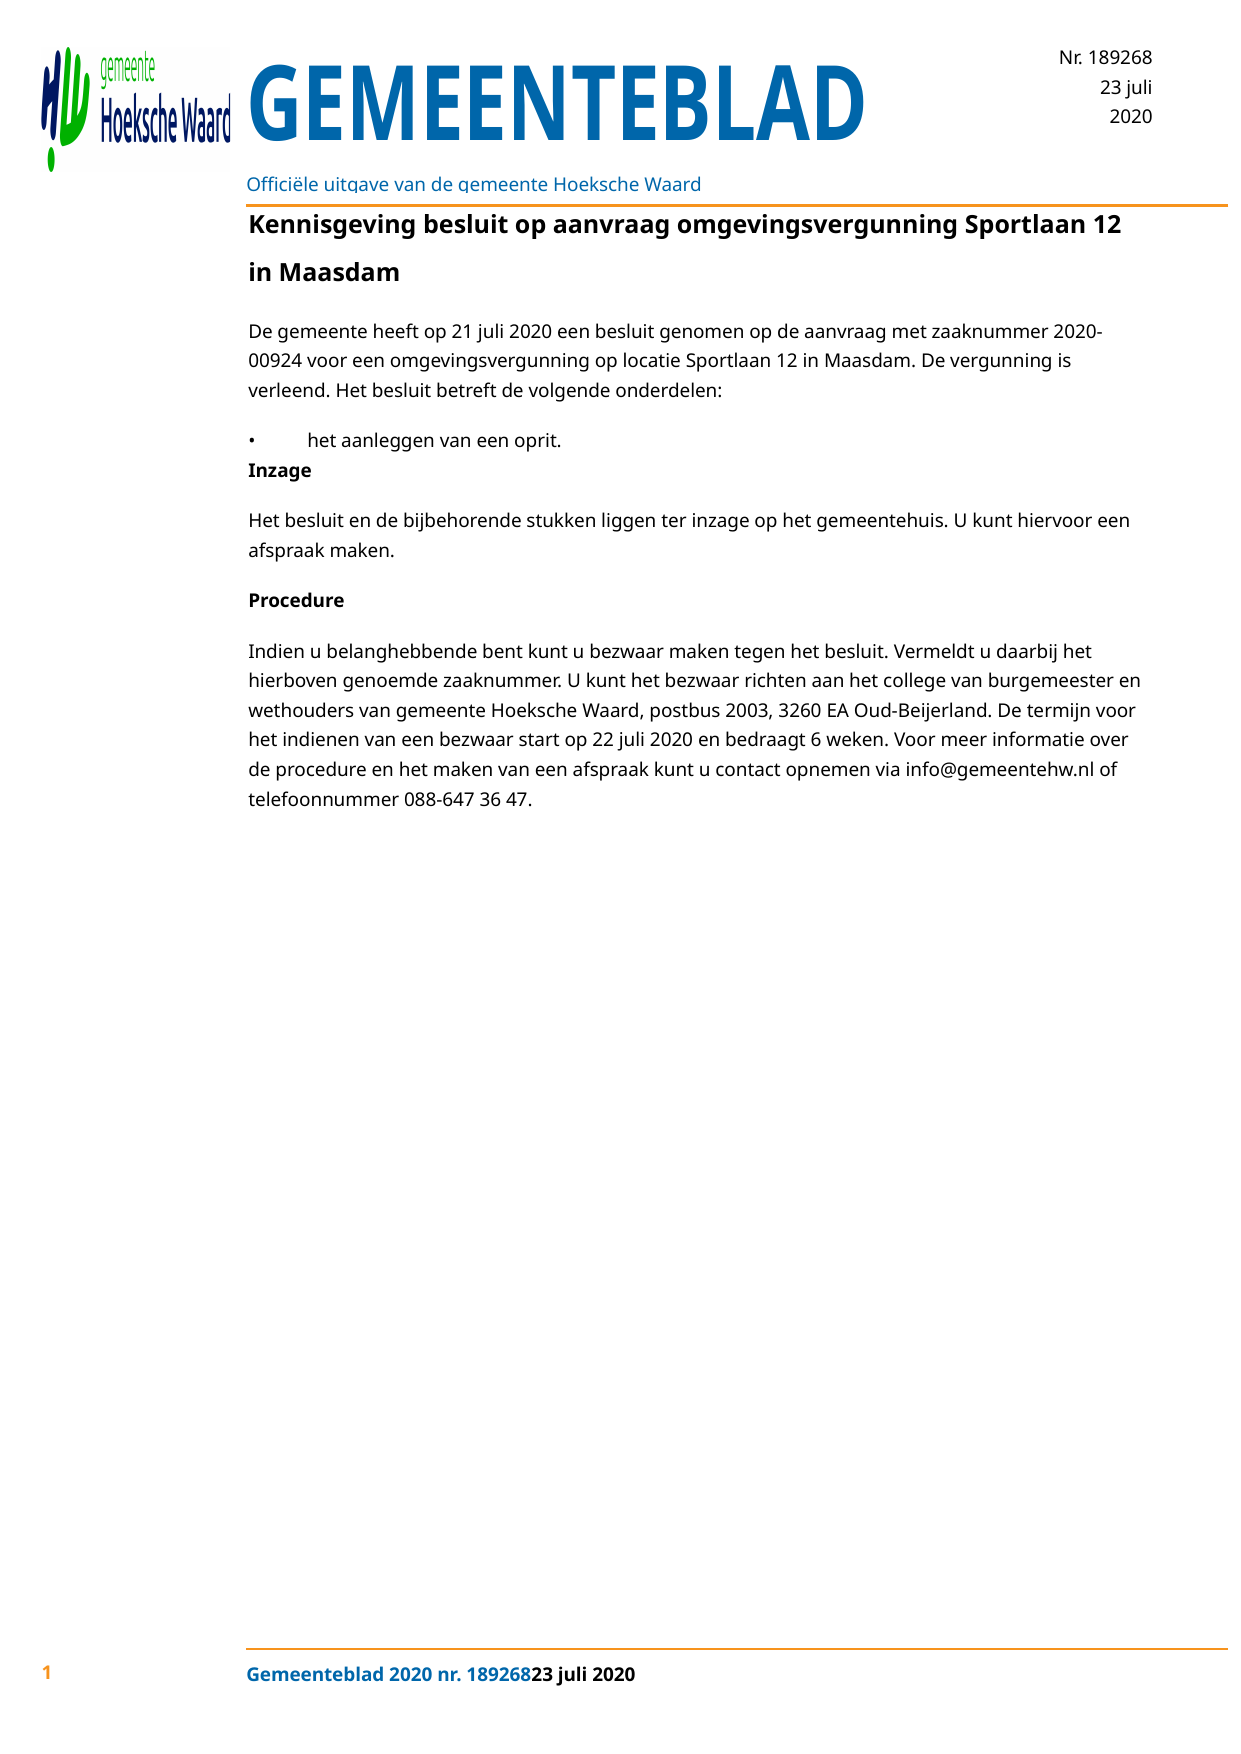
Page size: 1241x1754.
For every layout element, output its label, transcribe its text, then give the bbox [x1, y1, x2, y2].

text Kennisgeving besluit op aanvraag omgevingsvergunning Sportlaan 12 in Maasdam [248, 207, 1152, 288]
picture [41, 47, 231, 172]
text Het besluit en de bijbehorende stukken liggen ter inzage op het gemeentehuis. U kunt hiervoor een afspraak maken. [248, 507, 1152, 563]
text Inzage [248, 457, 1152, 483]
text Procedure [248, 587, 1152, 613]
text De gemeente heeft op 21 juli 2020 een besluit genomen op de aanvraag met zaaknummer 2020-00924 voor een omgevingsvergunning op locatie Sportlaan 12 in Maasdam. De vergunning is verleend. Het besluit betreft de volgende onderdelen: [248, 318, 1152, 403]
list het aanleggen van een oprit. [248, 427, 1152, 453]
text Indien u belanghebbende bent kunt u bezwaar maken tegen het besluit. Vermeldt u daarbij het hierboven genoemde zaaknummer. U kunt het bezwaar richten aan het college van burgemeester en wethouders van gemeente Hoeksche Waard, postbus 2003, 3260 EA Oud-Beijerland. De termijn voor het indienen van een bezwaar start op 22 juli 2020 en bedraagt 6 weken. Voor meer informatie over de procedure en het maken van een afspraak kunt u contact opnemen via info@gemeentehw.nl of telefoonnummer 088-647 36 47. [248, 638, 1152, 812]
